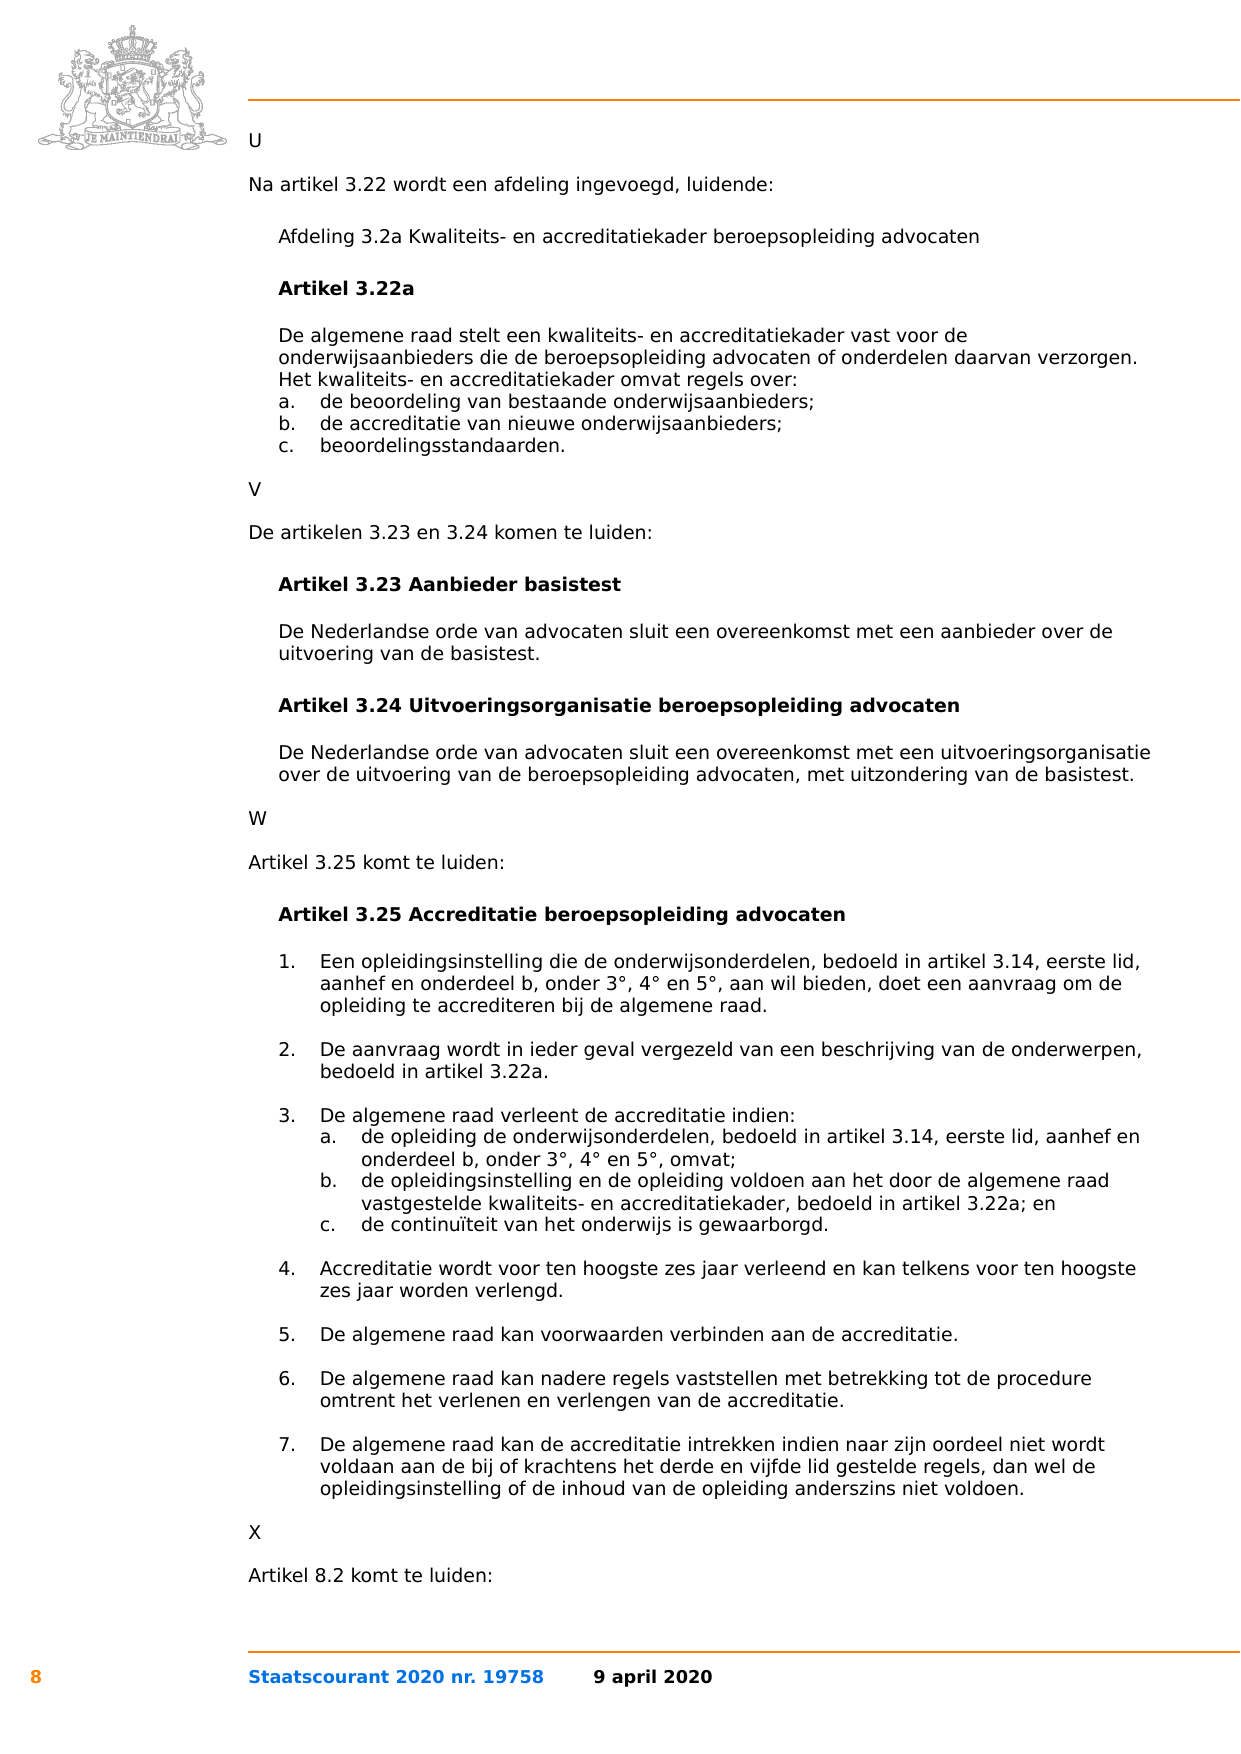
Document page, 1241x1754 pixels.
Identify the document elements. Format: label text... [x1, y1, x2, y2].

text De Nederlandse orde van advocaten sluit een overeenkomst met een uitvoeringsorganisatie over de uitvoering van de beroepsopleiding advocaten, met uitzondering van de basistest. [278, 742, 1163, 786]
text Na artikel 3.22 wordt een afdeling ingevoegd, luidende: [248, 174, 1163, 196]
text c. de continuïteit van het onderwijs is gewaarborgd. [319, 1214, 1163, 1236]
subtitle Artikel 3.25 Accreditatie beroepsopleiding advocaten [278, 904, 1163, 926]
text De algemene raad stelt een kwaliteits- en accreditatiekader vast voor de onderwijsaanbieders die de beroepsopleiding advocaten of onderdelen daarvan verzorgen. Het kwaliteits- en accreditatiekader omvat regels over: [278, 325, 1163, 391]
text Artikel 3.25 komt te luiden: [248, 852, 1163, 874]
text a. de beoordeling van bestaande onderwijsaanbieders; [278, 391, 1163, 413]
picture [38, 25, 227, 150]
subtitle Artikel 3.23 Aanbieder basistest [278, 574, 1163, 596]
text X [248, 1522, 1163, 1543]
text Artikel 8.2 komt te luiden: [248, 1565, 1163, 1587]
text c. beoordelingsstandaarden. [278, 434, 1163, 457]
text 5. De algemene raad kan voorwaarden verbinden aan de accreditatie. [278, 1324, 1163, 1346]
text 2. De aanvraag wordt in ieder geval vergezeld van een beschrijving van de onderwerpen, bedoeld in artikel 3.22a. [278, 1039, 1163, 1083]
text U [248, 130, 1163, 152]
text 6. De algemene raad kan nadere regels vaststellen met betrekking tot de procedure omtrent het verlenen en verlengen van de accreditatie. [278, 1368, 1163, 1412]
subtitle Afdeling 3.2a Kwaliteits- en accreditatiekader beroepsopleiding advocaten [278, 226, 1163, 248]
text 4. Accreditatie wordt voor ten hoogste zes jaar verleend en kan telkens voor ten hoogste zes jaar worden verlengd. [278, 1258, 1163, 1302]
subtitle Artikel 3.24 Uitvoeringsorganisatie beroepsopleiding advocaten [278, 695, 1163, 717]
text V [248, 478, 1163, 500]
subtitle Artikel 3.22a [278, 278, 1163, 300]
text b. de opleidingsinstelling en de opleiding voldoen aan het door de algemene raad vastgestelde kwaliteits- en accreditatiekader, bedoeld in artikel 3.22a; en [319, 1170, 1163, 1214]
text W [248, 808, 1163, 830]
text De artikelen 3.23 en 3.24 komen te luiden: [248, 522, 1163, 544]
text a. de opleiding de onderwijsonderdelen, bedoeld in artikel 3.14, eerste lid, aanhef en onderdeel b, onder 3°, 4° en 5°, omvat; [319, 1126, 1163, 1170]
text 7. De algemene raad kan de accreditatie intrekken indien naar zijn oordeel niet wordt voldaan aan de bij of krachtens het derde en vijfde lid gestelde regels, dan wel de opleidingsinstelling of de inhoud van de opleiding anderszins niet voldoen. [278, 1434, 1163, 1500]
text 1. Een opleidingsinstelling die de onderwijsonderdelen, bedoeld in artikel 3.14, eerste lid, aanhef en onderdeel b, onder 3°, 4° en 5°, aan wil bieden, doet een aanvraag om de opleiding te accrediteren bij de algemene raad. [278, 951, 1163, 1017]
text b. de accreditatie van nieuwe onderwijsaanbieders; [278, 413, 1163, 434]
text De Nederlandse orde van advocaten sluit een overeenkomst met een aanbieder over de uitvoering van de basistest. [278, 621, 1163, 665]
text 3. De algemene raad verleent de accreditatie indien: [278, 1104, 1163, 1126]
